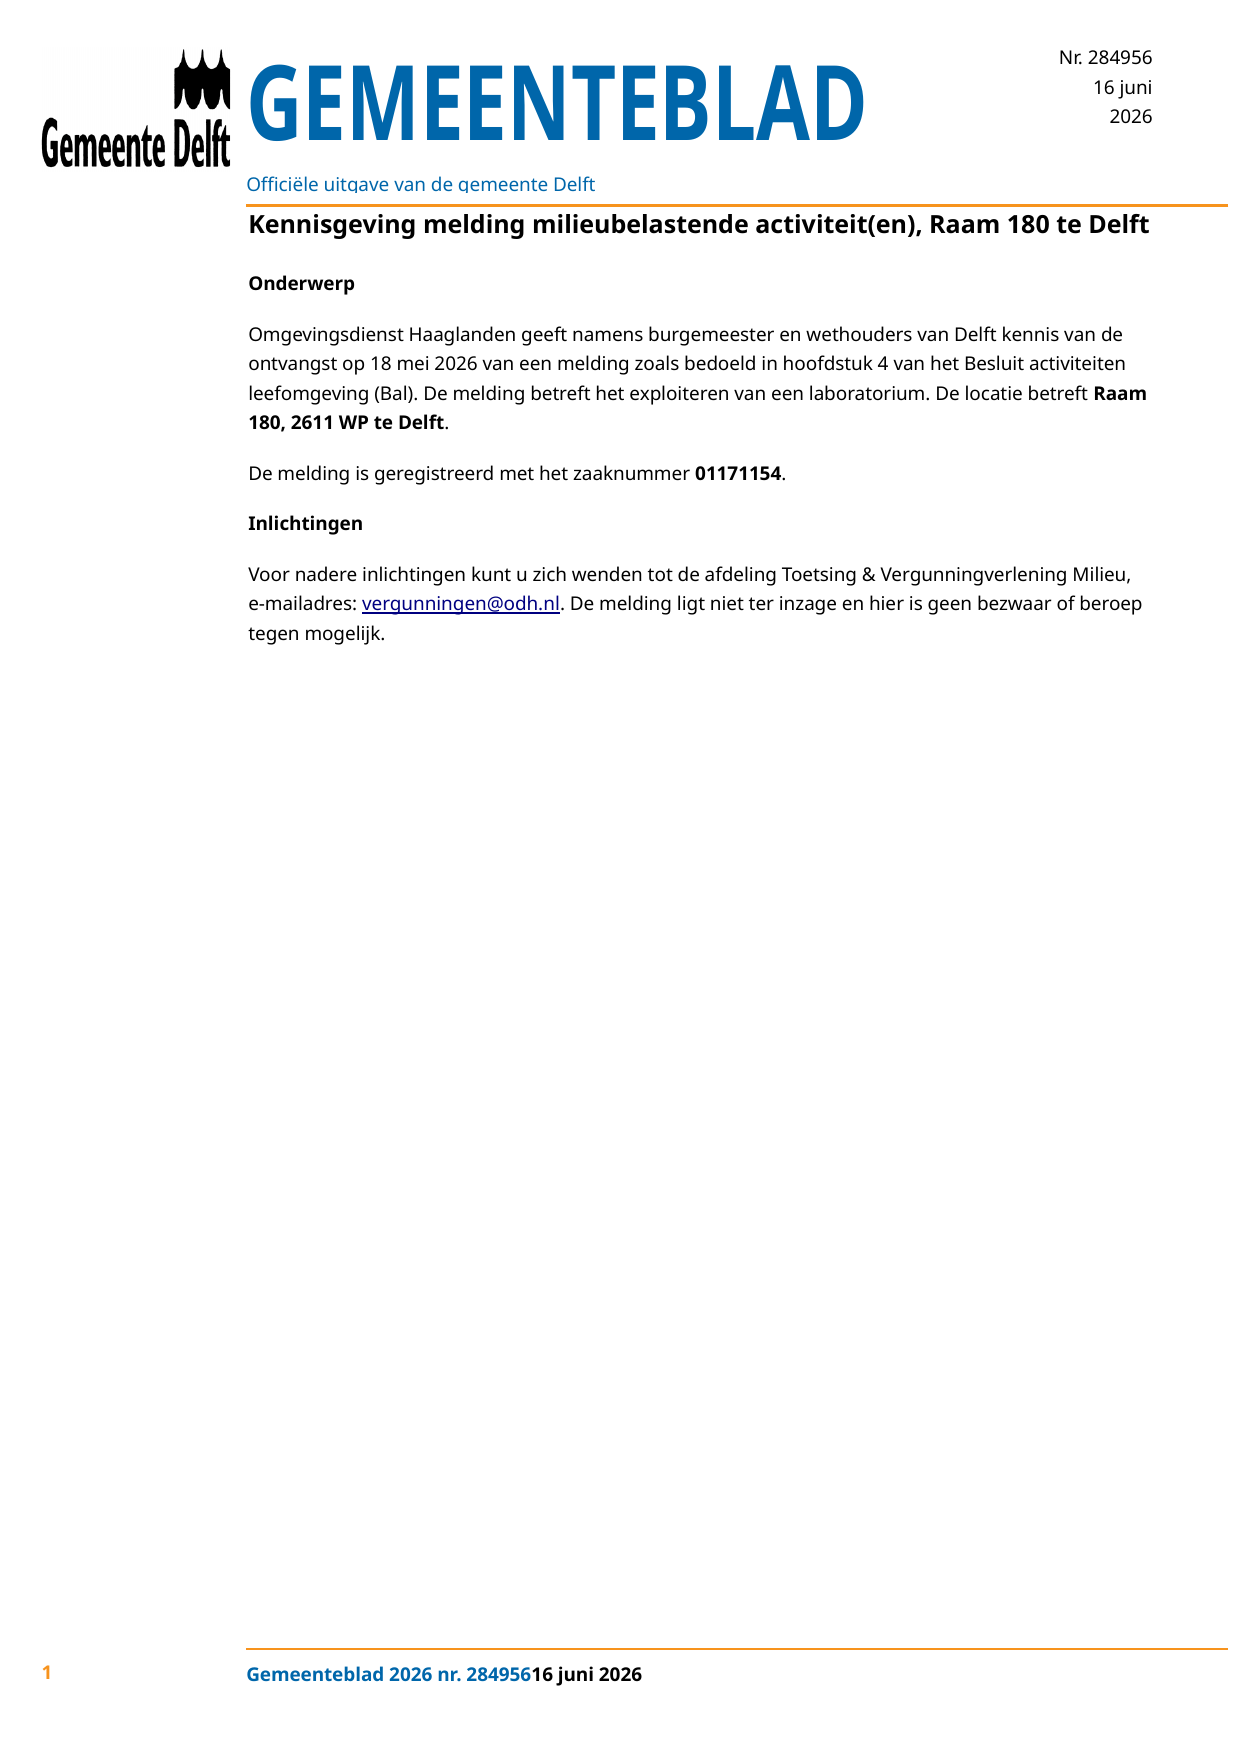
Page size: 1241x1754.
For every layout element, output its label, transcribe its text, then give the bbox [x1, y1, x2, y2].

text De melding is geregistreerd met het zaaknummer 01171154. [248, 460, 1152, 486]
picture [41, 47, 231, 172]
text Kennisgeving melding milieubelastende activiteit(en), Raam 180 te Delft [248, 207, 1152, 241]
text Omgevingsdienst Haaglanden geeft namens burgemeester en wethouders van Delft kennis van de ontvangst op 18 mei 2026 van een melding zoals bedoeld in hoofdstuk 4 van het Besluit activiteiten leefomgeving (Bal). De melding betreft het exploiteren van een laboratorium. De locatie betreft Raam 180, 2611 WP te Delft. [248, 321, 1152, 435]
text Inlichtingen [248, 510, 1152, 536]
text Voor nadere inlichtingen kunt u zich wenden tot de afdeling Toetsing & Vergunningverlening Milieu, e-mailadres: vergunningen@odh.nl. De melding ligt niet ter inzage en hier is geen bezwaar of beroep tegen mogelijk. [248, 561, 1152, 646]
text Onderwerp [248, 270, 1152, 296]
